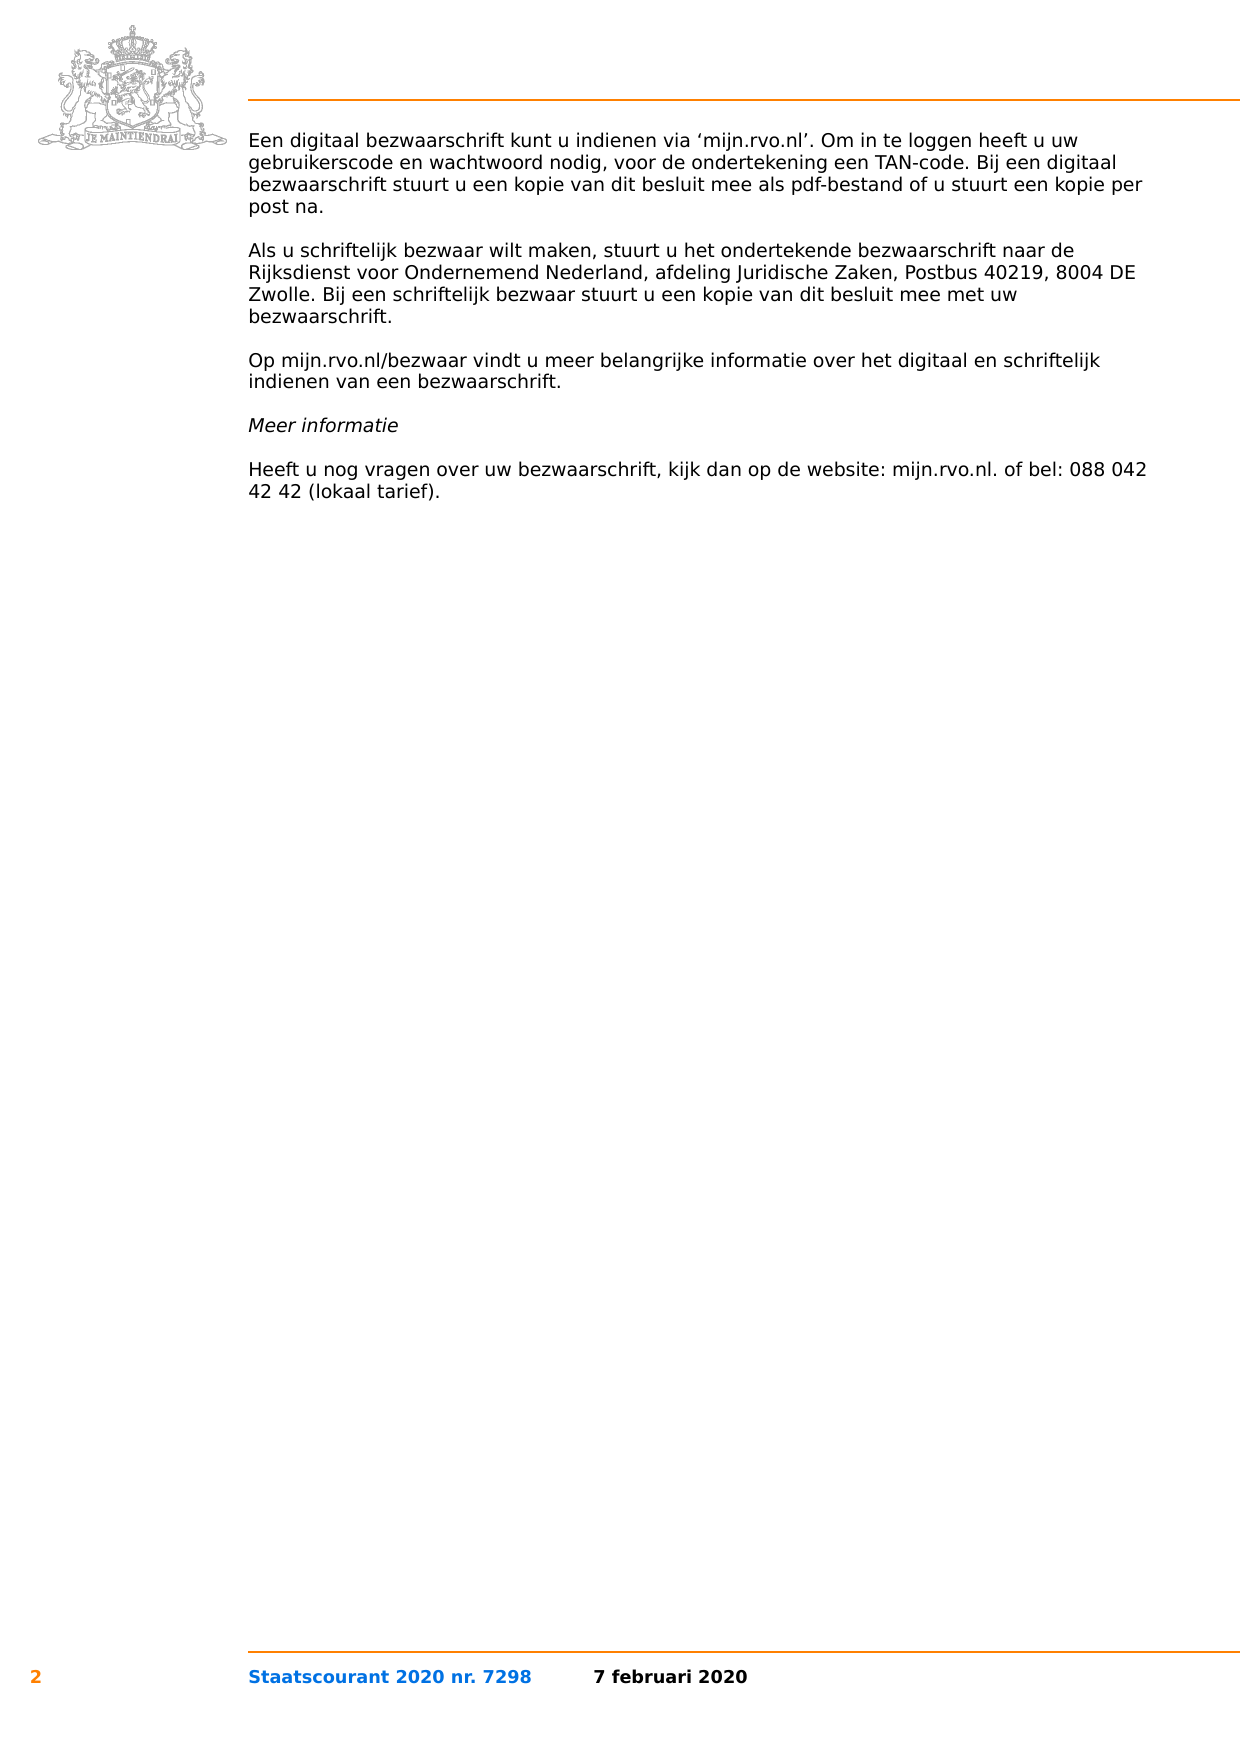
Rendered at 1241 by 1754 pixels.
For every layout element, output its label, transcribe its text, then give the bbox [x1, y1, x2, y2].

text Een digitaal bezwaarschrift kunt u indienen via ‘mijn.rvo.nl’. Om in te loggen heeft u uw gebruikerscode en wachtwoord nodig, voor de ondertekening een TAN-code. Bij een digitaal bezwaarschrift stuurt u een kopie van dit besluit mee als pdf-bestand of u stuurt een kopie per post na. [248, 130, 1163, 218]
picture [38, 25, 227, 150]
text Op mijn.rvo.nl/bezwaar vindt u meer belangrijke informatie over het digitaal en schriftelijk indienen van een bezwaarschrift. [248, 349, 1163, 393]
text Als u schriftelijk bezwaar wilt maken, stuurt u het ondertekende bezwaarschrift naar de Rijksdienst voor Ondernemend Nederland, afdeling Juridische Zaken, Postbus 40219, 8004 DE Zwolle. Bij een schriftelijk bezwaar stuurt u een kopie van dit besluit mee met uw bezwaarschrift. [248, 240, 1163, 328]
text Heeft u nog vragen over uw bezwaarschrift, kijk dan op de website: mijn.rvo.nl. of bel: 088 042 42 42 (lokaal tarief). [248, 459, 1163, 503]
text Meer informatie [248, 415, 1163, 437]
